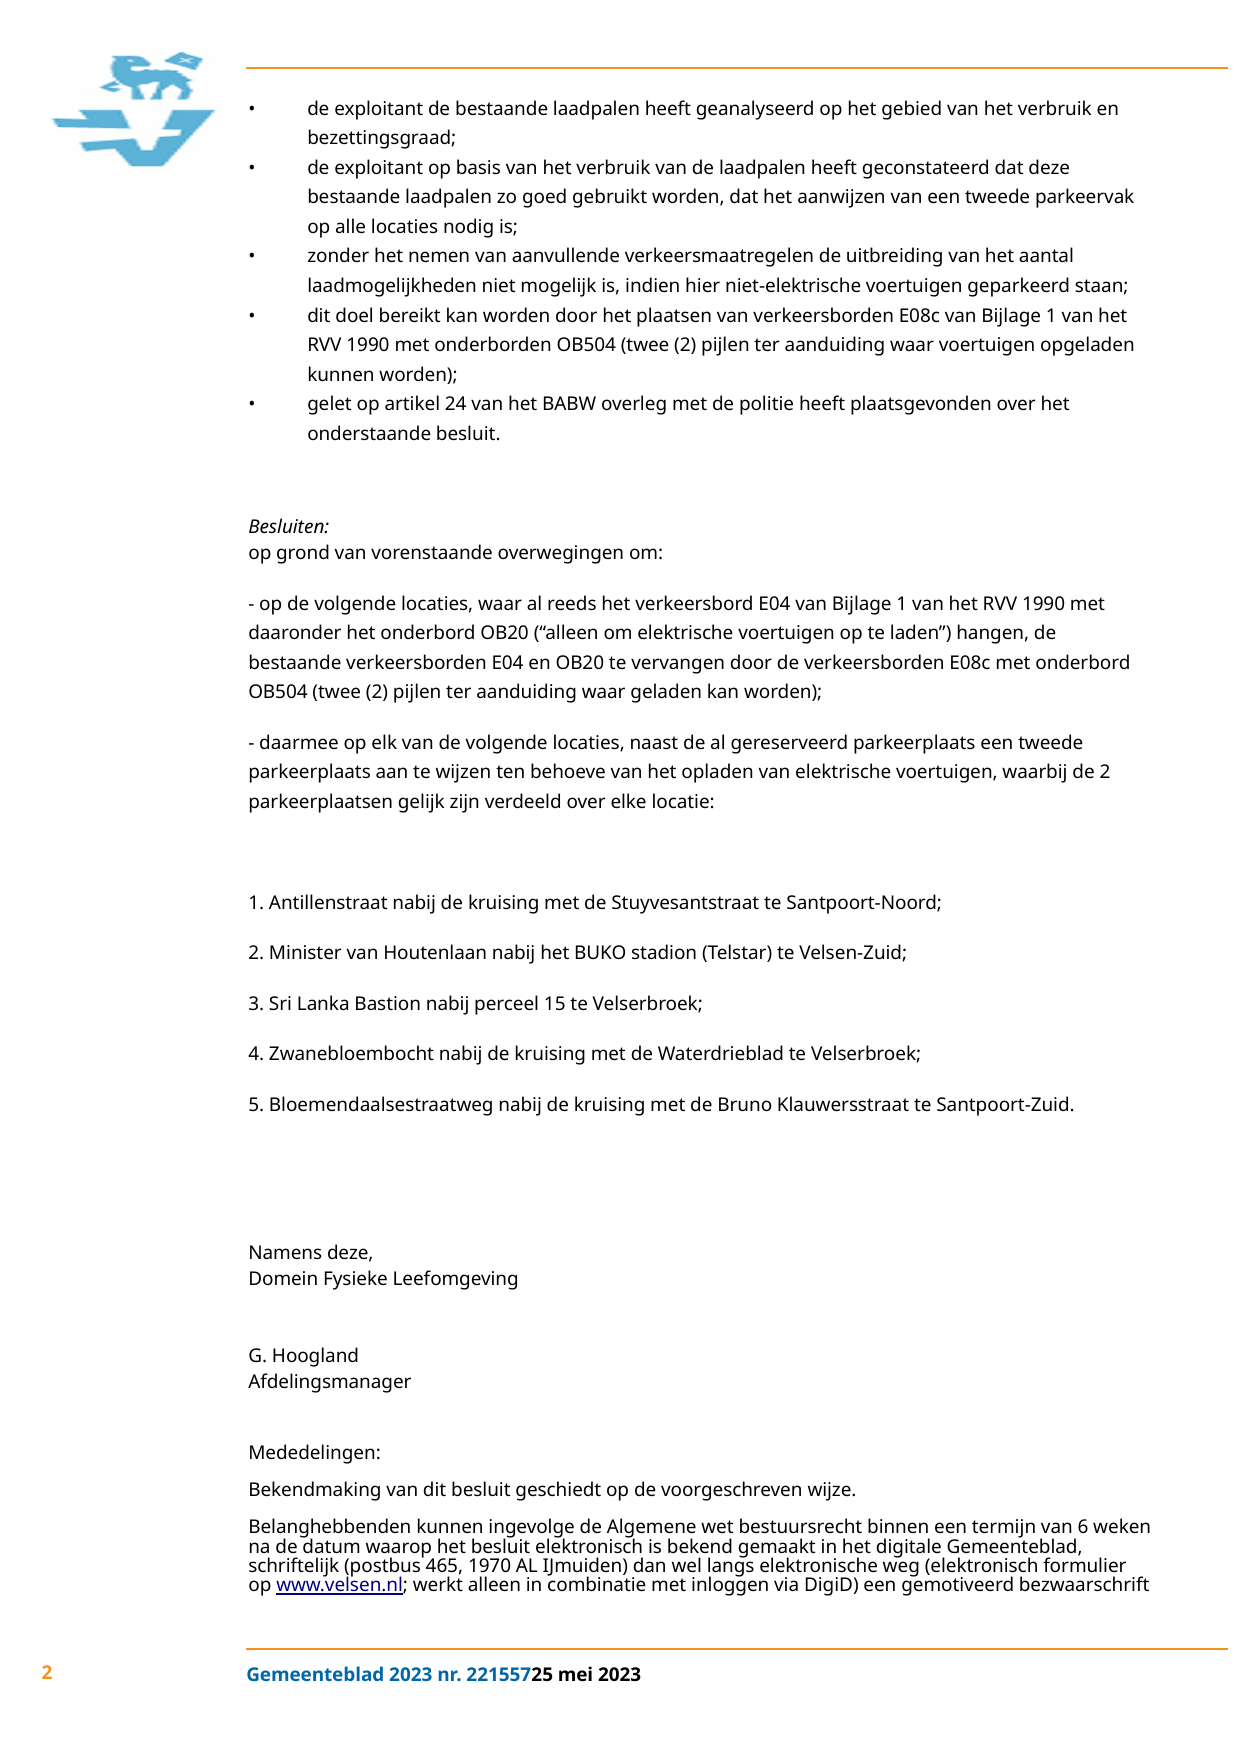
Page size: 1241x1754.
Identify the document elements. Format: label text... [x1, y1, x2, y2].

text Mededelingen: [248, 1444, 1152, 1464]
picture [41, 47, 231, 172]
text 1. Antillenstraat nabij de kruising met de Stuyvesantstraat te Santpoort-Noord; [248, 889, 1152, 915]
text Afdelingsmanager [248, 1368, 1152, 1394]
text 5. Bloemendaalsestraatweg nabij de kruising met de Bruno Klauwersstraat te Santpoort-Zuid. [248, 1091, 1152, 1116]
list dit doel bereikt kan worden door het plaatsen van verkeersborden E08c van Bijlage 1 van het RVV 1990 met onderborden OB504 (twee (2) pijlen ter aanduiding waar voertuigen opgeladen kunnen worden); [248, 302, 1152, 387]
text - daarmee op elk van de volgende locaties, naast de al gereserveerd parkeerplaats een tweede parkeerplaats aan te wijzen ten behoeve van het opladen van elektrische voertuigen, waarbij de 2 parkeerplaatsen gelijk zijn verdeeld over elke locatie: [248, 729, 1152, 814]
text 4. Zwanebloembocht nabij de kruising met de Waterdrieblad te Velserbroek; [248, 1040, 1152, 1066]
text Bekendmaking van dit besluit geschiedt op de voorgeschreven wijze. [248, 1481, 1152, 1501]
text 3. Sri Lanka Bastion nabij perceel 15 te Velserbroek; [248, 990, 1152, 1016]
text op grond van vorenstaande overwegingen om: [248, 539, 1152, 565]
text - op de volgende locaties, waar al reeds het verkeersbord E04 van Bijlage 1 van het RVV 1990 met daaronder het onderbord OB20 (“alleen om elektrische voertuigen op te laden”) hangen, de bestaande verkeersborden E04 en OB20 te vervangen door de verkeersborden E08c met onderbord OB504 (twee (2) pijlen ter aanduiding waar geladen kan worden); [248, 590, 1152, 704]
text 2. Minister van Houtenlaan nabij het BUKO stadion (Telstar) te Velsen-Zuid; [248, 939, 1152, 965]
text Besluiten: [248, 514, 1152, 539]
text Domein Fysieke Leefomgeving [248, 1265, 1152, 1291]
text Namens deze, [248, 1239, 1152, 1265]
text G. Hoogland [248, 1342, 1152, 1368]
text Belanghebbenden kunnen ingevolge de Algemene wet bestuursrecht binnen een termijn van 6 weken na de datum waarop het besluit elektronisch is bekend gemaakt in het digitale Gemeenteblad, schriftelijk (postbus 465, 1970 AL IJmuiden) dan wel langs elektronische weg (elektronisch formulier op www.velsen.nl; werkt alleen in combinatie met inloggen via DigiD) een gemotiveerd bezwaarschrift [248, 1518, 1152, 1595]
list de exploitant de bestaande laadpalen heeft geanalyseerd op het gebied van het verbruik en bezettingsgraad; [248, 95, 1152, 150]
list de exploitant op basis van het verbruik van de laadpalen heeft geconstateerd dat deze bestaande laadpalen zo goed gebruikt worden, dat het aanwijzen van een tweede parkeervak op alle locaties nodig is; [248, 154, 1152, 239]
list zonder het nemen van aanvullende verkeersmaatregelen de uitbreiding van het aantal laadmogelijkheden niet mogelijk is, indien hier niet-elektrische voertuigen geparkeerd staan; [248, 243, 1152, 298]
list gelet op artikel 24 van het BABW overleg met de politie heeft plaatsgevonden over het onderstaande besluit. [248, 391, 1152, 446]
